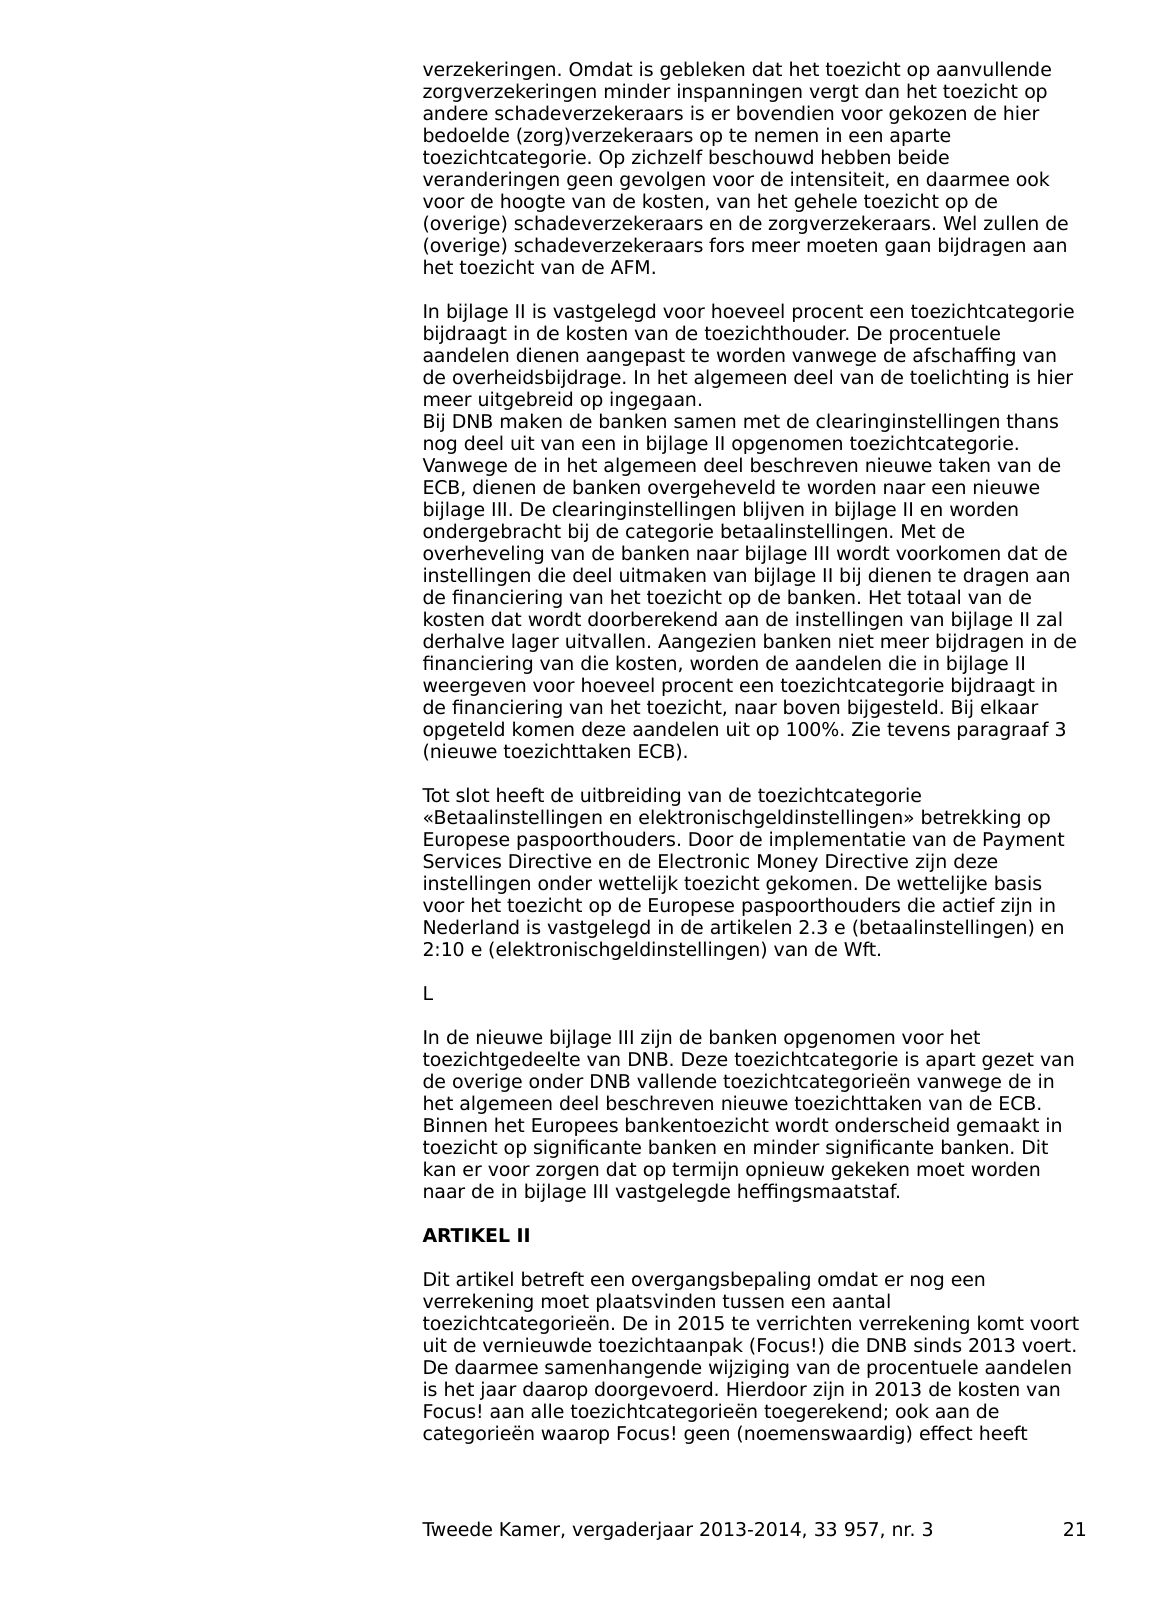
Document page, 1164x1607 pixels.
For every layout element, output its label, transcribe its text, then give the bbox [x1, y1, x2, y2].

text In de nieuwe bijlage III zijn de banken opgenomen voor het toezichtgedeelte van DNB. Deze toezichtcategorie is apart gezet van de overige onder DNB vallende toezichtcategorieën vanwege de in het algemeen deel beschreven nieuwe toezichttaken van de ECB. Binnen het Europees bankentoezicht wordt onderscheid gemaakt in toezicht op significante banken en minder significante banken. Dit kan er voor zorgen dat op termijn opnieuw gekeken moet worden naar de in bijlage III vastgelegde heffingsmaatstaf. [422, 1027, 1087, 1203]
subtitle L [422, 983, 1087, 1005]
text verzekeringen. Omdat is gebleken dat het toezicht op aanvullende zorgverzekeringen minder inspanningen vergt dan het toezicht op andere schadeverzekeraars is er bovendien voor gekozen de hier bedoelde (zorg)verzekeraars op te nemen in een aparte toezichtcategorie. Op zichzelf beschouwd hebben beide veranderingen geen gevolgen voor de intensiteit, en daarmee ook voor de hoogte van de kosten, van het gehele toezicht op de (overige) schadeverzekeraars en de zorgverzekeraars. Wel zullen de (overige) schadeverzekeraars fors meer moeten gaan bijdragen aan het toezicht van de AFM. [422, 59, 1087, 279]
text Dit artikel betreft een overgangsbepaling omdat er nog een verrekening moet plaatsvinden tussen een aantal toezichtcategorieën. De in 2015 te verrichten verrekening komt voort uit de vernieuwde toezichtaanpak (Focus!) die DNB sinds 2013 voert. De daarmee samenhangende wijziging van de procentuele aandelen is het jaar daarop doorgevoerd. Hierdoor zijn in 2013 de kosten van Focus! aan alle toezichtcategorieën toegerekend; ook aan de categorieën waarop Focus! geen (noemenswaardig) effect heeft [422, 1269, 1087, 1445]
text Tot slot heeft de uitbreiding van de toezichtcategorie «Betaalinstellingen en elektronischgeldinstellingen» betrekking op Europese paspoorthouders. Door de implementatie van de Payment Services Directive en de Electronic Money Directive zijn deze instellingen onder wettelijk toezicht gekomen. De wettelijke basis voor het toezicht op de Europese paspoorthouders die actief zijn in Nederland is vastgelegd in de artikelen 2.3 e (betaalinstellingen) en 2:10 e (elektronischgeldinstellingen) van de Wft. [422, 785, 1087, 961]
subtitle ARTIKEL II [422, 1225, 1087, 1247]
text In bijlage II is vastgelegd voor hoeveel procent een toezichtcategorie bijdraagt in de kosten van de toezichthouder. De procentuele aandelen dienen aangepast te worden vanwege de afschaffing van de overheidsbijdrage. In het algemeen deel van de toelichting is hier meer uitgebreid op ingegaan. [422, 301, 1087, 411]
text Bij DNB maken de banken samen met de clearinginstellingen thans nog deel uit van een in bijlage II opgenomen toezichtcategorie. Vanwege de in het algemeen deel beschreven nieuwe taken van de ECB, dienen de banken overgeheveld te worden naar een nieuwe bijlage III. De clearinginstellingen blijven in bijlage II en worden ondergebracht bij de categorie betaalinstellingen. Met de overheveling van de banken naar bijlage III wordt voorkomen dat de instellingen die deel uitmaken van bijlage II bij dienen te dragen aan de financiering van het toezicht op de banken. Het totaal van de kosten dat wordt doorberekend aan de instellingen van bijlage II zal derhalve lager uitvallen. Aangezien banken niet meer bijdragen in de financiering van die kosten, worden de aandelen die in bijlage II weergeven voor hoeveel procent een toezichtcategorie bijdraagt in de financiering van het toezicht, naar boven bijgesteld. Bij elkaar opgeteld komen deze aandelen uit op 100%. Zie tevens paragraaf 3 (nieuwe toezichttaken ECB). [422, 411, 1087, 763]
